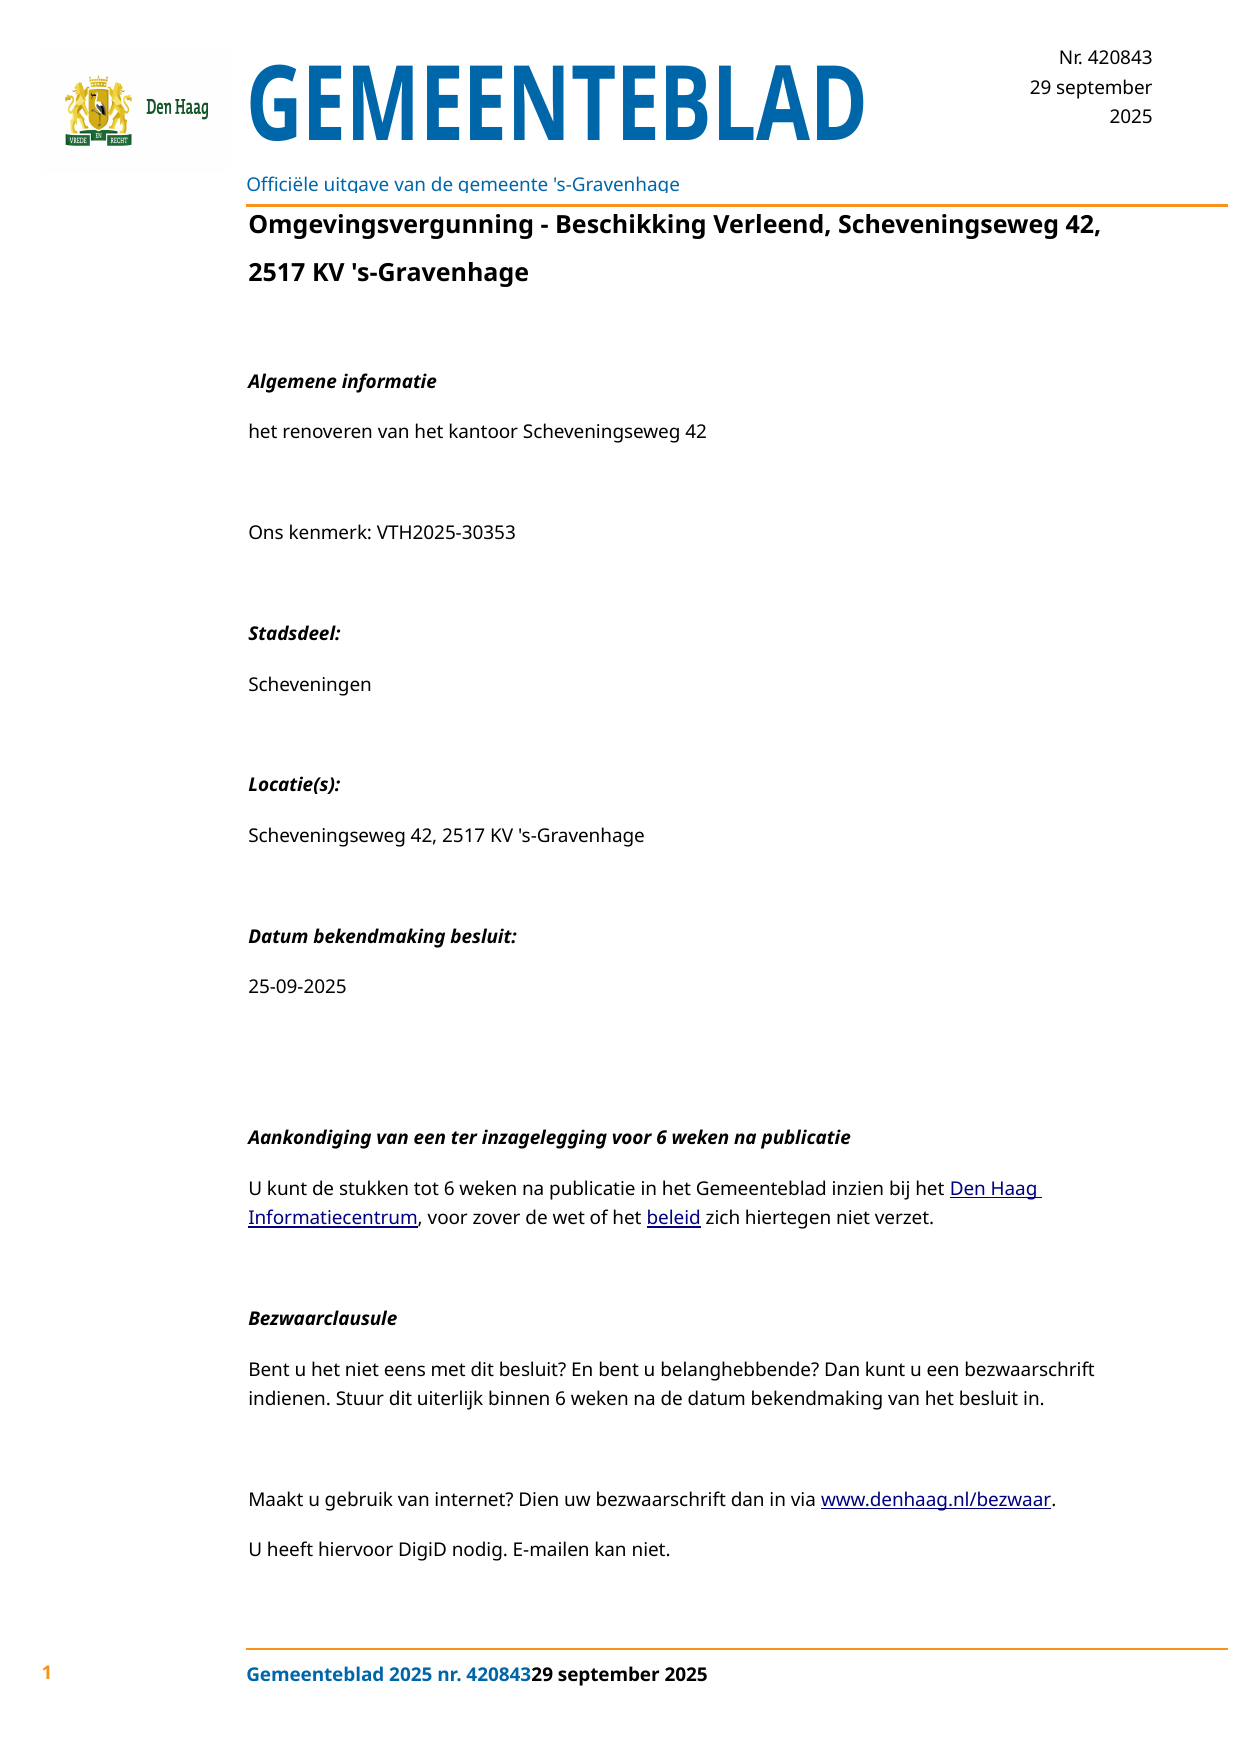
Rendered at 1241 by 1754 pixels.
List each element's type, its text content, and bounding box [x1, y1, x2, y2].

picture [41, 47, 231, 172]
text Scheveningen [248, 671, 1152, 697]
text Stadsdeel: [248, 620, 1152, 646]
text Aankondiging van een ter inzagelegging voor 6 weken na publicatie [248, 1124, 1152, 1150]
text 25-09-2025 [248, 973, 1152, 999]
text Bezwaarclausule [248, 1305, 1152, 1331]
text Maakt u gebruik van internet? Dien uw bezwaarschrift dan in via www.denhaag.nl/bezwaar. [248, 1486, 1152, 1512]
text Locatie(s): [248, 772, 1152, 797]
text Datum bekendmaking besluit: [248, 923, 1152, 949]
text Omgevingsvergunning - Beschikking Verleend, Scheveningseweg 42, 2517 KV 's-Gravenhage [248, 207, 1152, 288]
text U heeft hiervoor DigiD nodig. E-mailen kan niet. [248, 1537, 1152, 1562]
text Scheveningseweg 42, 2517 KV 's-Gravenhage [248, 822, 1152, 848]
text Ons kenmerk: VTH2025-30353 [248, 519, 1152, 545]
text Bent u het niet eens met dit besluit? En bent u belanghebbende? Dan kunt u een bezwaarschrift indienen. Stuur dit uiterlijk binnen 6 weken na de datum bekendmaking van het besluit in. [248, 1356, 1152, 1411]
text U kunt de stukken tot 6 weken na publicatie in het Gemeenteblad inzien bij het Den Haag Informatiecentrum, voor zover de wet of het beleid zich hiertegen niet verzet. [248, 1175, 1152, 1230]
text het renoveren van het kantoor Scheveningseweg 42 [248, 419, 1152, 444]
text Algemene informatie [248, 368, 1152, 394]
